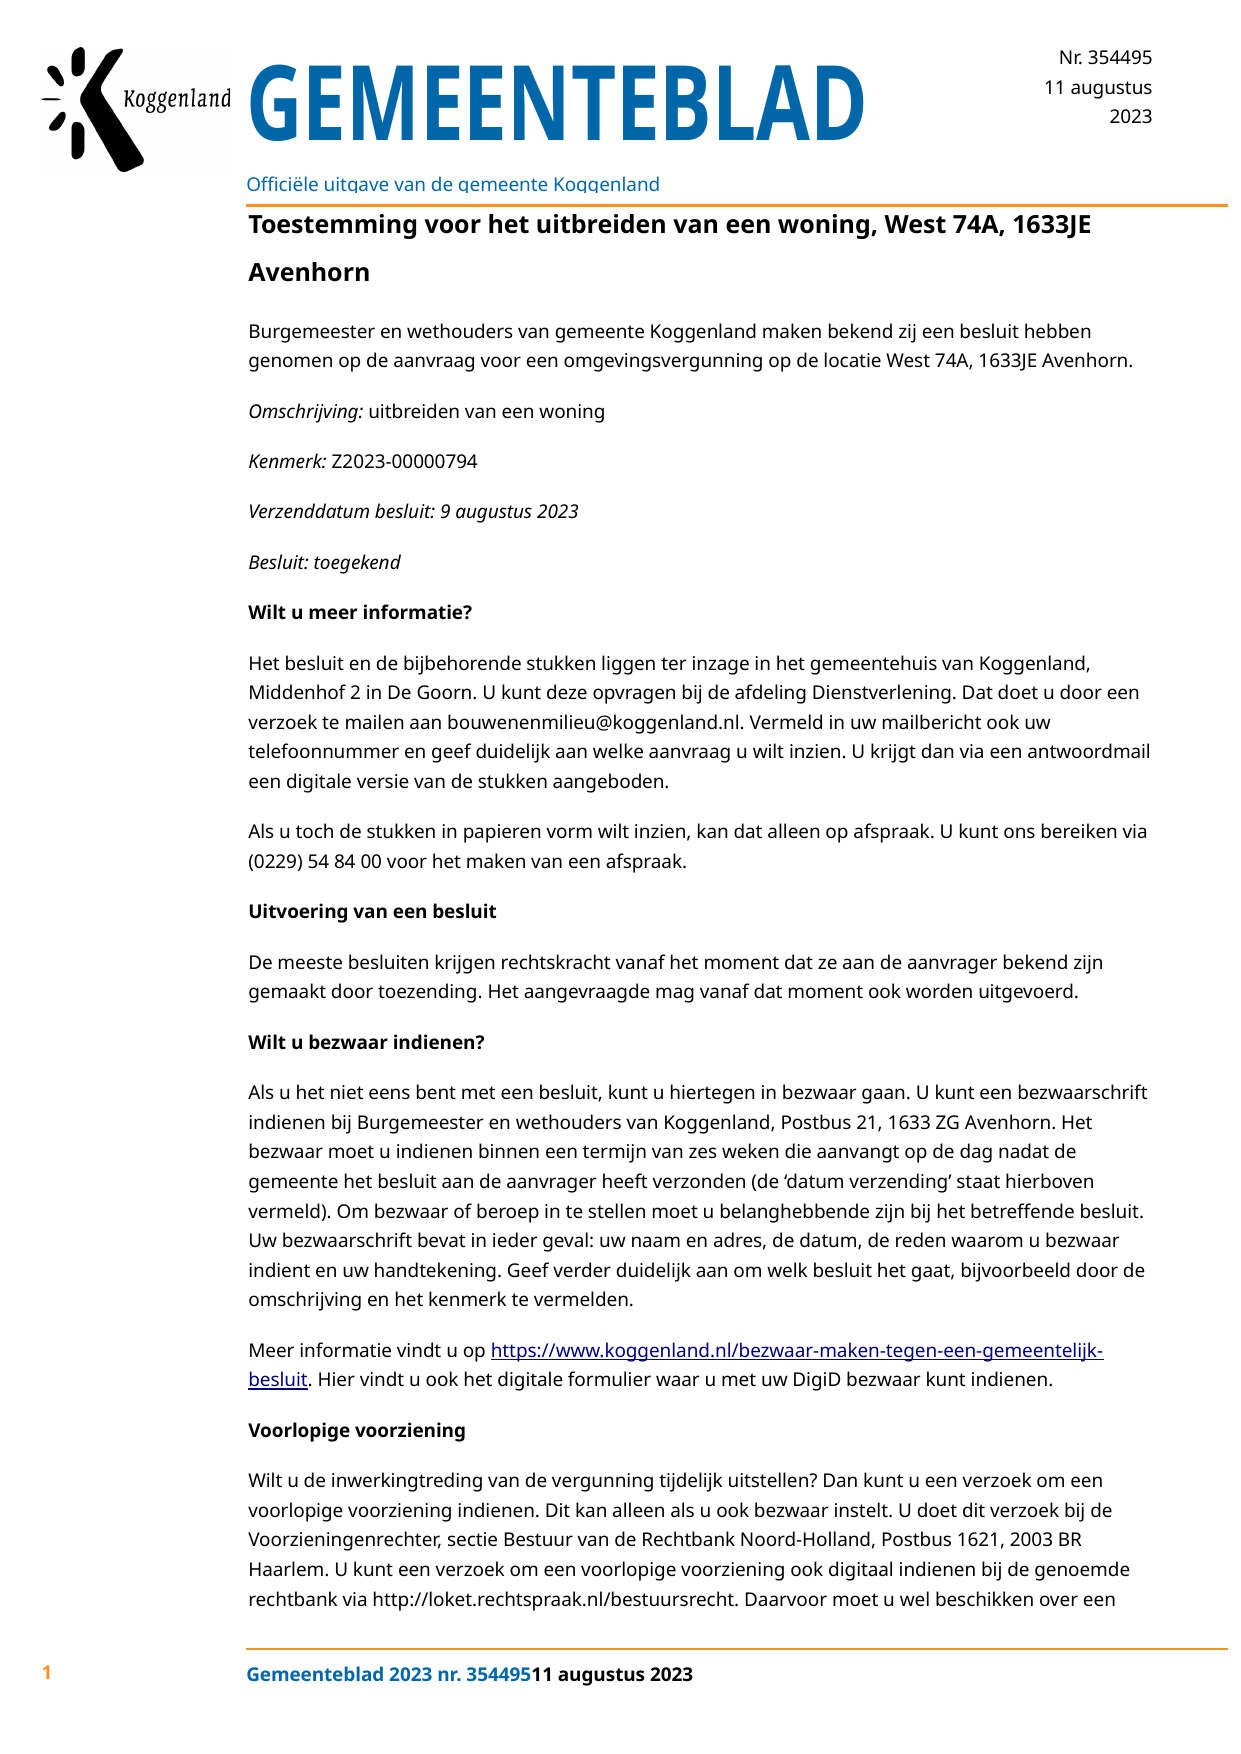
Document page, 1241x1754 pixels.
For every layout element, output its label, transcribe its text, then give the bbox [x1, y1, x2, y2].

text Meer informatie vindt u op https://www.koggenland.nl/bezwaar-maken-tegen-een-gemeentelijk-besluit. Hier vindt u ook het digitale formulier waar u met uw DigiD bezwaar kunt indienen. [248, 1337, 1152, 1392]
text Toestemming voor het uitbreiden van een woning, West 74A, 1633JE Avenhorn [248, 207, 1152, 288]
text Wilt u meer informatie? [248, 599, 1152, 625]
text Voorlopige voorziening [248, 1417, 1152, 1443]
text Uitvoering van een besluit [248, 899, 1152, 924]
text Omschrijving: uitbreiden van een woning [248, 398, 1152, 424]
text Als u toch de stukken in papieren vorm wilt inzien, kan dat alleen op afspraak. U kunt ons bereiken via (0229) 54 84 00 voor het maken van een afspraak. [248, 819, 1152, 874]
text Kenmerk: Z2023-00000794 [248, 448, 1152, 474]
text Burgemeester en wethouders van gemeente Koggenland maken bekend zij een besluit hebben genomen op de aanvraag voor een omgevingsvergunning op de locatie West 74A, 1633JE Avenhorn. [248, 318, 1152, 373]
text Besluit: toegekend [248, 549, 1152, 575]
text Het besluit en de bijbehorende stukken liggen ter inzage in het gemeentehuis van Koggenland, Middenhof 2 in De Goorn. U kunt deze opvragen bij de afdeling Dienstverlening. Dat doet u door een verzoek te mailen aan bouwenenmilieu@koggenland.nl. Vermeld in uw mailbericht ook uw telefoonnummer en geef duidelijk aan welke aanvraag u wilt inzien. U krijgt dan via een antwoordmail een digitale versie van de stukken aangeboden. [248, 650, 1152, 794]
text Wilt u de inwerkingtreding van de vergunning tijdelijk uitstellen? Dan kunt u een verzoek om een voorlopige voorziening indienen. Dit kan alleen als u ook bezwaar instelt. U doet dit verzoek bij de Voorzieningenrechter, sectie Bestuur van de Rechtbank Noord-Holland, Postbus 1621, 2003 BR Haarlem. U kunt een verzoek om een voorlopige voorziening ook digitaal indienen bij de genoemde rechtbank via http://loket.rechtspraak.nl/bestuursrecht. Daarvoor moet u wel beschikken over een [248, 1467, 1152, 1612]
text Wilt u bezwaar indienen? [248, 1029, 1152, 1055]
text Verzenddatum besluit: 9 augustus 2023 [248, 499, 1152, 524]
text Als u het niet eens bent met een besluit, kunt u hiertegen in bezwaar gaan. U kunt een bezwaarschrift indienen bij Burgemeester en wethouders van Koggenland, Postbus 21, 1633 ZG Avenhorn. Het bezwaar moet u indienen binnen een termijn van zes weken die aanvangt op de dag nadat de gemeente het besluit aan de aanvrager heeft verzonden (de ‘datum verzending’ staat hierboven vermeld). Om bezwaar of beroep in te stellen moet u belanghebbende zijn bij het betreffende besluit. Uw bezwaarschrift bevat in ieder geval: uw naam en adres, de datum, de reden waarom u bezwaar indient en uw handtekening. Geef verder duidelijk aan om welk besluit het gaat, bijvoorbeeld door de omschrijving en het kenmerk te vermelden. [248, 1079, 1152, 1312]
text De meeste besluiten krijgen rechtskracht vanaf het moment dat ze aan de aanvrager bekend zijn gemaakt door toezending. Het aangevraagde mag vanaf dat moment ook worden uitgevoerd. [248, 949, 1152, 1004]
picture [41, 47, 231, 172]
